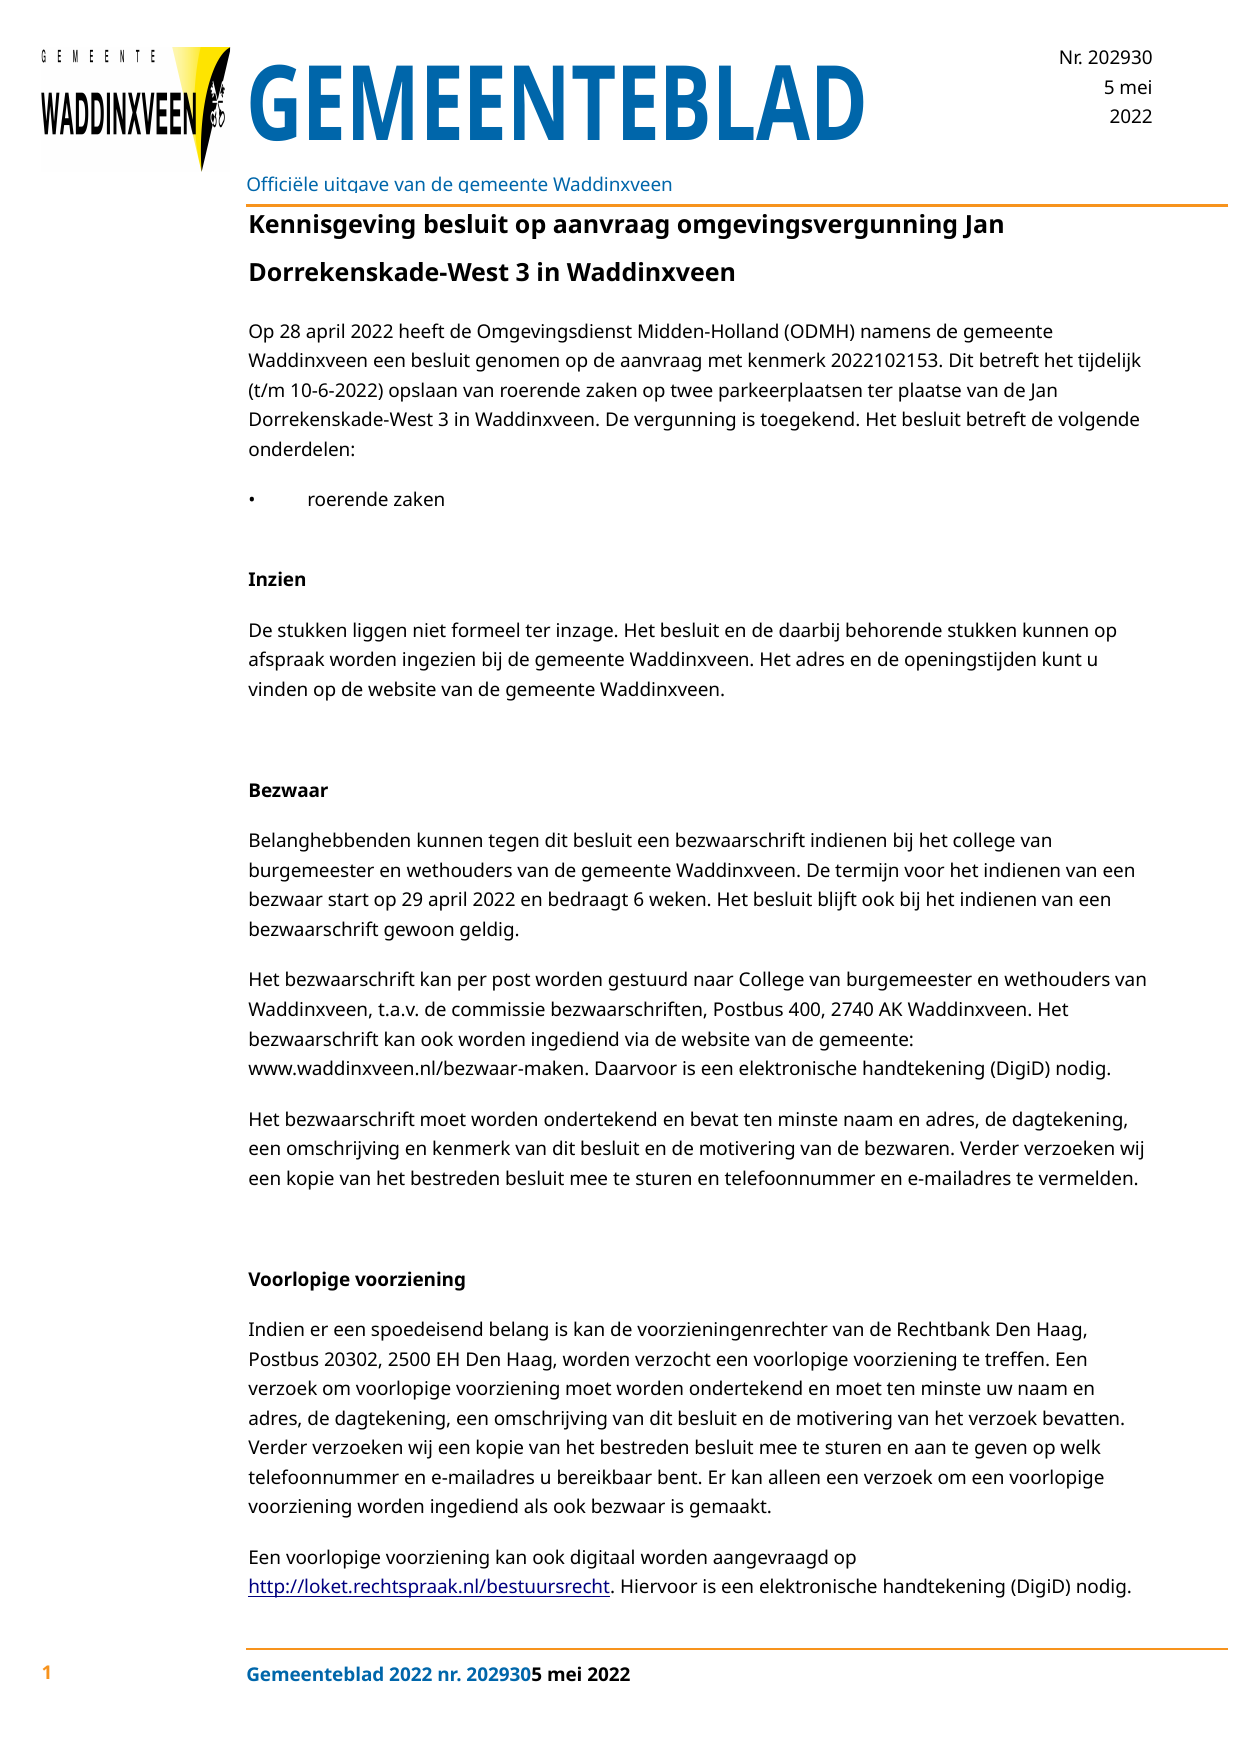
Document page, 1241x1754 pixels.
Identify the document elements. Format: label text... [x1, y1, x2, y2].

text De stukken liggen niet formeel ter inzage. Het besluit en de daarbij behorende stukken kunnen op afspraak worden ingezien bij de gemeente Waddinxveen. Het adres en de openingstijden kunt u vinden op de website van de gemeente Waddinxveen. [248, 617, 1152, 702]
list roerende zaken [248, 487, 1152, 512]
text Het bezwaarschrift kan per post worden gestuurd naar College van burgemeester en wethouders van Waddinxveen, t.a.v. de commissie bezwaarschriften, Postbus 400, 2740 AK Waddinxveen. Het bezwaarschrift kan ook worden ingediend via de website van de gemeente: www.waddinxveen.nl/bezwaar-maken. Daarvoor is een elektronische handtekening (DigiD) nodig. [248, 967, 1152, 1081]
text Belanghebbenden kunnen tegen dit besluit een bezwaarschrift indienen bij het college van burgemeester en wethouders van de gemeente Waddinxveen. De termijn voor het indienen van een bezwaar start op 29 april 2022 en bedraagt 6 weken. Het besluit blijft ook bij het indienen van een bezwaarschrift gewoon geldig. [248, 827, 1152, 942]
text Op 28 april 2022 heeft de Omgevingsdienst Midden-Holland (ODMH) namens de gemeente Waddinxveen een besluit genomen op de aanvraag met kenmerk 2022102153. Dit betreft het tijdelijk (t/m 10-6-2022) opslaan van roerende zaken op twee parkeerplaatsen ter plaatse van de Jan Dorrekenskade-West 3 in Waddinxveen. De vergunning is toegekend. Het besluit betreft de volgende onderdelen: [248, 318, 1152, 462]
text Voorlopige voorziening [248, 1266, 1152, 1292]
picture [41, 47, 231, 172]
text Kennisgeving besluit op aanvraag omgevingsvergunning Jan Dorrekenskade-West 3 in Waddinxveen [248, 207, 1152, 288]
text Een voorlopige voorziening kan ook digitaal worden aangevraagd op http://loket.rechtspraak.nl/bestuursrecht. Hiervoor is een elektronische handtekening (DigiD) nodig. [248, 1544, 1152, 1599]
text Indien er een spoedeisend belang is kan de voorzieningenrechter van de Rechtbank Den Haag, Postbus 20302, 2500 EH Den Haag, worden verzocht een voorlopige voorziening te treffen. Een verzoek om voorlopige voorziening moet worden ondertekend en moet ten minste uw naam en adres, de dagtekening, een omschrijving van dit besluit en de motivering van het verzoek bevatten. Verder verzoeken wij een kopie van het bestreden besluit mee te sturen en aan te geven op welk telefoonnummer en e-mailadres u bereikbaar bent. Er kan alleen een verzoek om een voorlopige voorziening worden ingediend als ook bezwaar is gemaakt. [248, 1316, 1152, 1519]
text Het bezwaarschrift moet worden ondertekend en bevat ten minste naam en adres, de dagtekening, een omschrijving en kenmerk van dit besluit en de motivering van de bezwaren. Verder verzoeken wij een kopie van het bestreden besluit mee te sturen en telefoonnummer en e-mailadres te vermelden. [248, 1106, 1152, 1191]
text Inzien [248, 567, 1152, 592]
text Bezwaar [248, 777, 1152, 803]
